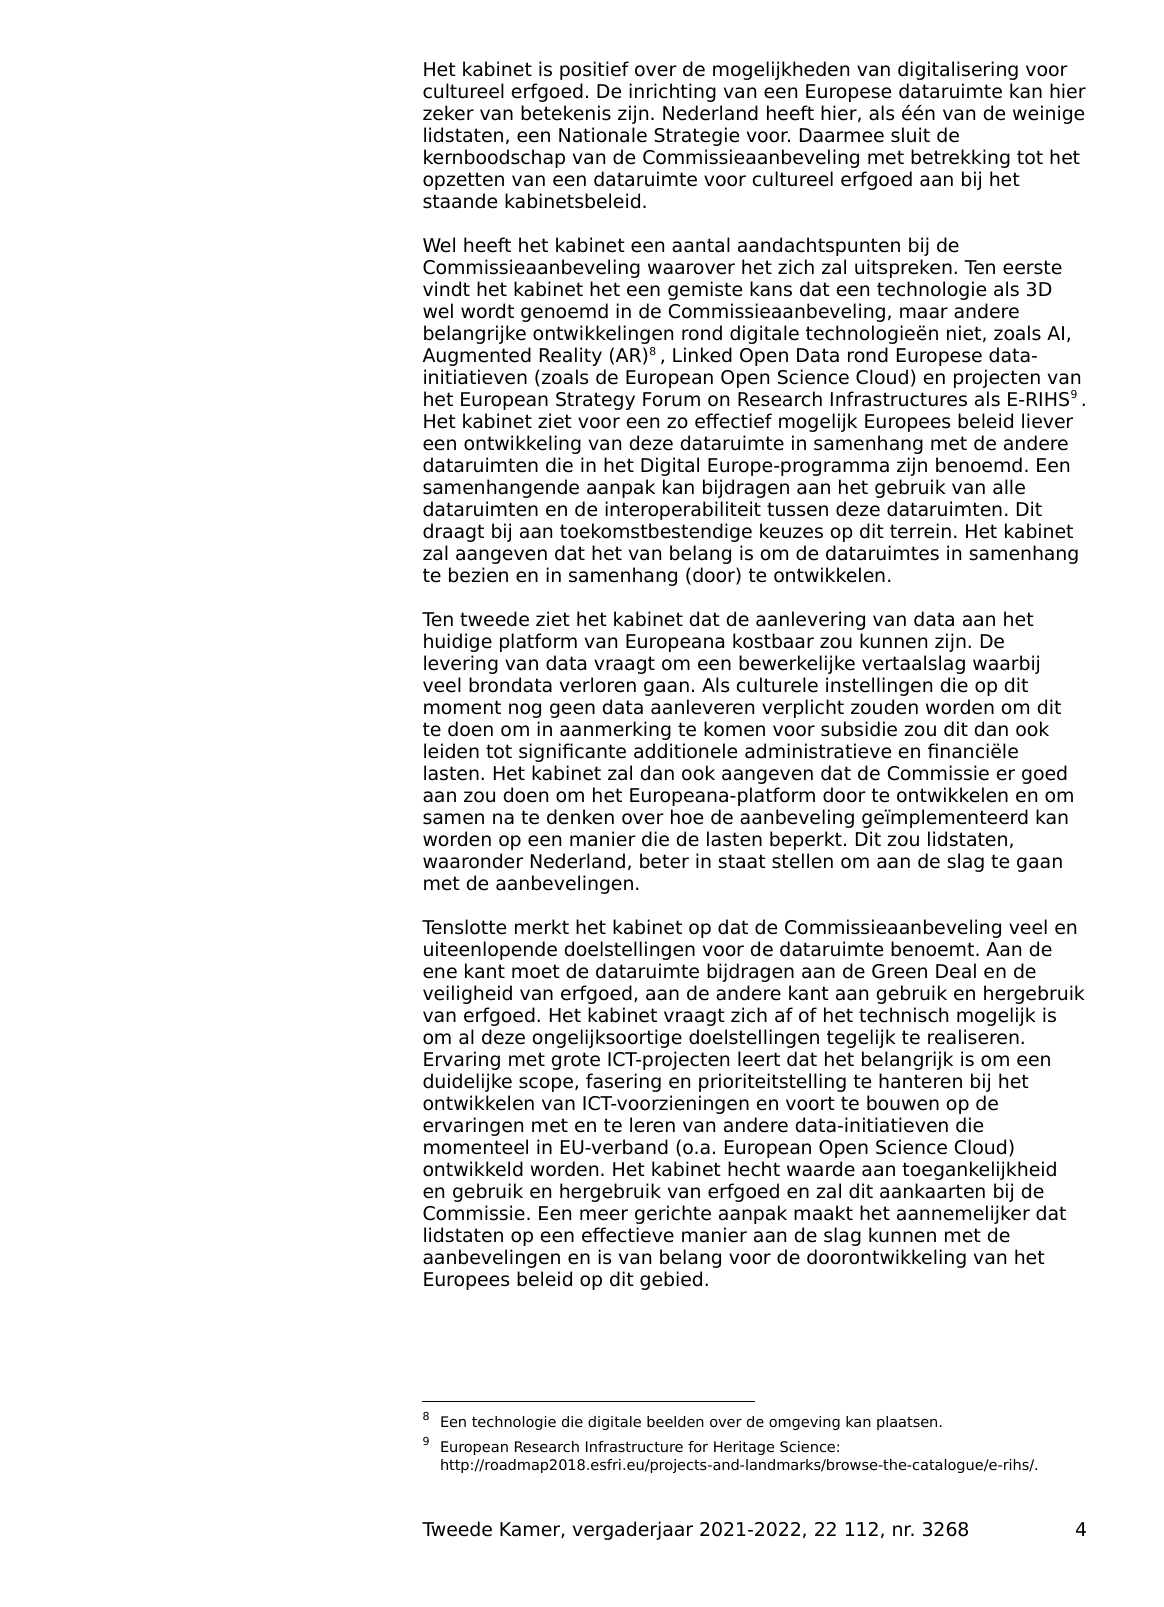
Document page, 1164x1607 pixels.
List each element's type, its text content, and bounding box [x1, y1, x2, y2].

text Wel heeft het kabinet een aantal aandachtspunten bij de Commissieaanbeveling waarover het zich zal uitspreken. Ten eerste vindt het kabinet het een gemiste kans dat een technologie als 3D wel wordt genoemd in de Commissieaanbeveling, maar andere belangrijke ontwikkelingen rond digitale technologieën niet, zoals AI, Augmented Reality (AR), Linked Open Data rond Europese data-initiatieven (zoals de European Open Science Cloud) en projecten van het European Strategy Forum on Research Infrastructures als E-RIHS. Het kabinet ziet voor een zo effectief mogelijk Europees beleid liever een ontwikkeling van deze dataruimte in samenhang met de andere dataruimten die in het Digital Europe-programma zijn benoemd. Een samenhangende aanpak kan bijdragen aan het gebruik van alle dataruimten en de interoperabiliteit tussen deze dataruimten. Dit draagt bij aan toekomstbestendige keuzes op dit terrein. Het kabinet zal aangeven dat het van belang is om de dataruimtes in samenhang te bezien en in samenhang (door) te ontwikkelen. [422, 235, 1087, 587]
text European Research Infrastructure for Heritage Science: http://roadmap2018.esfri.eu/projects-and-landmarks/browse-the-catalogue/e-rihs/. [422, 1435, 1087, 1474]
text Het kabinet is positief over de mogelijkheden van digitalisering voor cultureel erfgoed. De inrichting van een Europese dataruimte kan hier zeker van betekenis zijn. Nederland heeft hier, als één van de weinige lidstaten, een Nationale Strategie voor. Daarmee sluit de kernboodschap van de Commissieaanbeveling met betrekking tot het opzetten van een dataruimte voor cultureel erfgoed aan bij het staande kabinetsbeleid. [422, 59, 1087, 213]
text Ten tweede ziet het kabinet dat de aanlevering van data aan het huidige platform van Europeana kostbaar zou kunnen zijn. De levering van data vraagt om een bewerkelijke vertaalslag waarbij veel brondata verloren gaan. Als culturele instellingen die op dit moment nog geen data aanleveren verplicht zouden worden om dit te doen om in aanmerking te komen voor subsidie zou dit dan ook leiden tot significante additionele administratieve en financiële lasten. Het kabinet zal dan ook aangeven dat de Commissie er goed aan zou doen om het Europeana-platform door te ontwikkelen en om samen na te denken over hoe de aanbeveling geïmplementeerd kan worden op een manier die de lasten beperkt. Dit zou lidstaten, waaronder Nederland, beter in staat stellen om aan de slag te gaan met de aanbevelingen. [422, 609, 1087, 895]
text Tenslotte merkt het kabinet op dat de Commissieaanbeveling veel en uiteenlopende doelstellingen voor de dataruimte benoemt. Aan de ene kant moet de dataruimte bijdragen aan de Green Deal en de veiligheid van erfgoed, aan de andere kant aan gebruik en hergebruik van erfgoed. Het kabinet vraagt zich af of het technisch mogelijk is om al deze ongelijksoortige doelstellingen tegelijk te realiseren. Ervaring met grote ICT-projecten leert dat het belangrijk is om een duidelijke scope, fasering en prioriteitstelling te hanteren bij het ontwikkelen van ICT-voorzieningen en voort te bouwen op de ervaringen met en te leren van andere data-initiatieven die momenteel in EU-verband (o.a. European Open Science Cloud) ontwikkeld worden. Het kabinet hecht waarde aan toegankelijkheid en gebruik en hergebruik van erfgoed en zal dit aankaarten bij de Commissie. Een meer gerichte aanpak maakt het aannemelijker dat lidstaten op een effectieve manier aan de slag kunnen met de aanbevelingen en is van belang voor de doorontwikkeling van het Europees beleid op dit gebied. [422, 917, 1087, 1291]
text Een technologie die digitale beelden over de omgeving kan plaatsen. [422, 1410, 1087, 1432]
